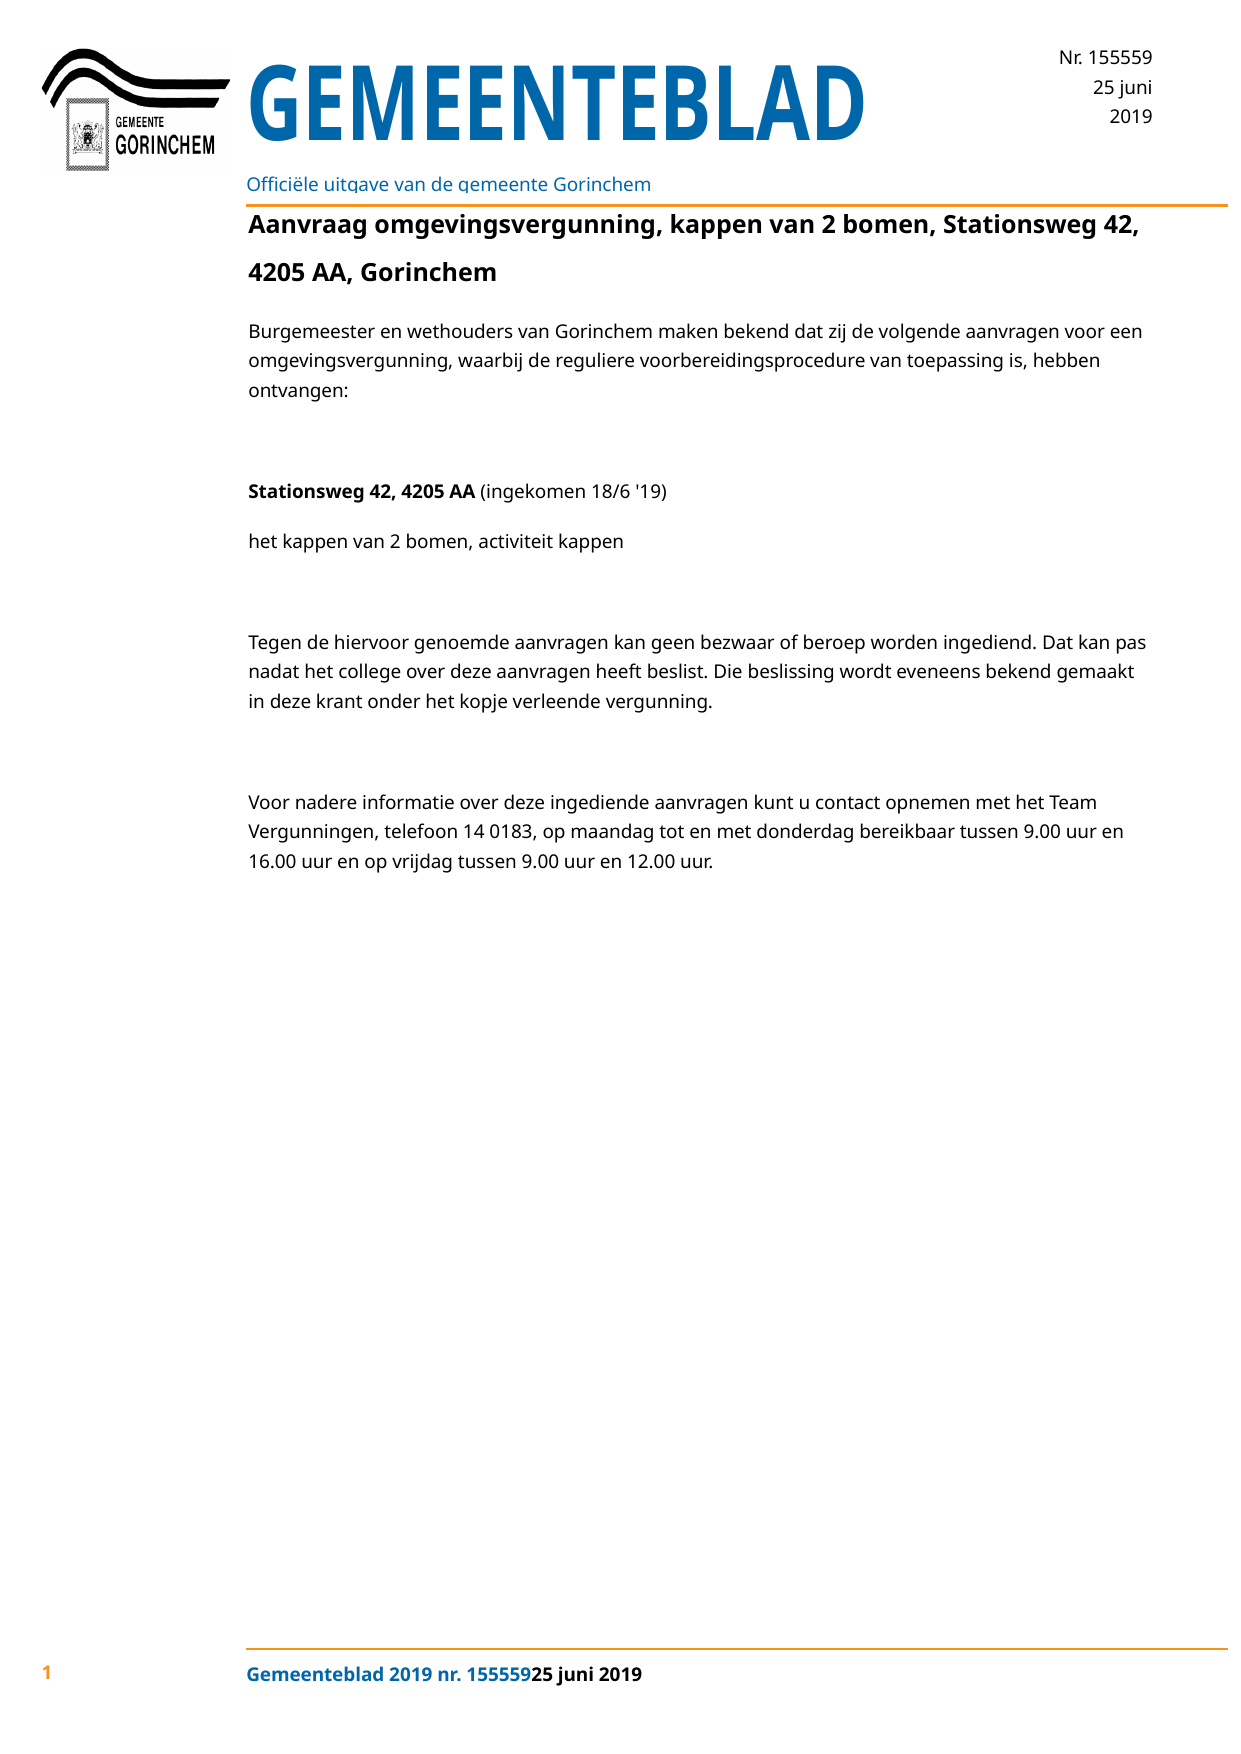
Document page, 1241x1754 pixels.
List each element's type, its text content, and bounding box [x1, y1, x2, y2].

picture [41, 47, 231, 172]
text Burgemeester en wethouders van Gorinchem maken bekend dat zij de volgende aanvragen voor een omgevingsvergunning, waarbij de reguliere voorbereidingsprocedure van toepassing is, hebben ontvangen: [248, 318, 1152, 403]
text het kappen van 2 bomen, activiteit kappen [248, 528, 1152, 554]
text Voor nadere informatie over deze ingediende aanvragen kunt u contact opnemen met het Team Vergunningen, telefoon 14 0183, op maandag tot en met donderdag bereikbaar tussen 9.00 uur en 16.00 uur en op vrijdag tussen 9.00 uur en 12.00 uur. [248, 789, 1152, 874]
text Stationsweg 42, 4205 AA (ingekomen 18/6 '19) [248, 478, 1152, 504]
text Aanvraag omgevingsvergunning, kappen van 2 bomen, Stationsweg 42, 4205 AA, Gorinchem [248, 207, 1152, 288]
text Tegen de hiervoor genoemde aanvragen kan geen bezwaar of beroep worden ingediend. Dat kan pas nadat het college over deze aanvragen heeft beslist. Die beslissing wordt eveneens bekend gemaakt in deze krant onder het kopje verleende vergunning. [248, 629, 1152, 714]
